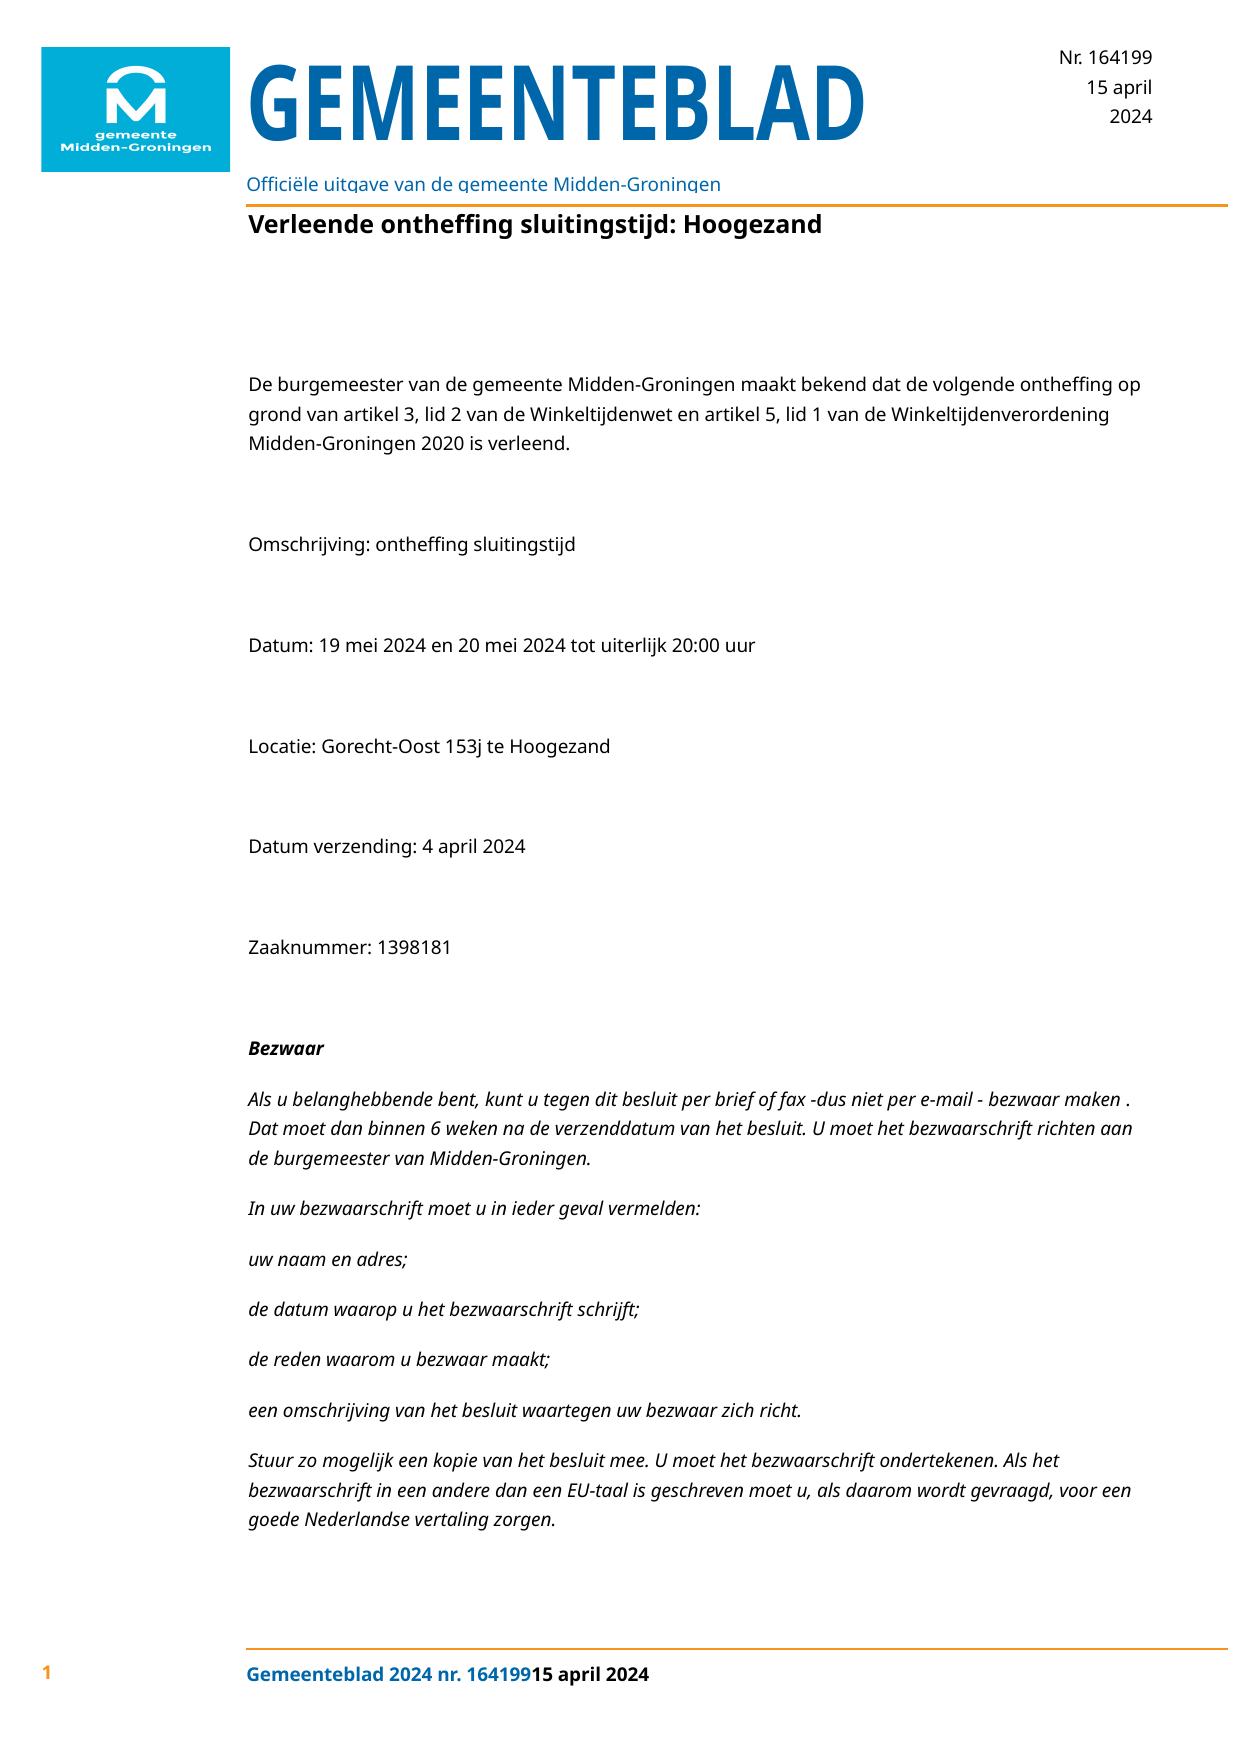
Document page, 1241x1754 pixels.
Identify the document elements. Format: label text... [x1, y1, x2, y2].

text Datum: 19 mei 2024 en 20 mei 2024 tot uiterlijk 20:00 uur [248, 632, 1152, 658]
text De burgemeester van de gemeente Midden-Groningen maakt bekend dat de volgende ontheffing op grond van artikel 3, lid 2 van de Winkeltijdenwet en artikel 5, lid 1 van de Winkeltijdenverordening Midden-Groningen 2020 is verleend. [248, 371, 1152, 456]
picture [184, 146, 190, 153]
text In uw bezwaarschrift moet u in ieder geval vermelden: [248, 1195, 1152, 1221]
text een omschrijving van het besluit waartegen uw bezwaar zich richt. [248, 1397, 1152, 1423]
text Stuur zo mogelijk een kopie van het besluit mee. U moet het bezwaarschrift ondertekenen. Als het bezwaarschrift in een andere dan een EU-taal is geschreven moet u, als daarom wordt gevraagd, voor een goede Nederlandse vertaling zorgen. [248, 1447, 1152, 1532]
text Bezwaar [248, 1035, 1152, 1061]
text de datum waarop u het bezwaarschrift schrijft; [248, 1296, 1152, 1322]
text Zaaknummer: 1398181 [248, 934, 1152, 960]
text de reden waarom u bezwaar maakt; [248, 1347, 1152, 1372]
text Verleende ontheffing sluitingstijd: Hoogezand [248, 207, 1152, 241]
text Als u belanghebbende bent, kunt u tegen dit besluit per brief of fax -dus niet per e-mail - bezwaar maken . Dat moet dan binnen 6 weken na de verzenddatum van het besluit. U moet het bezwaarschrift richten aan de burgemeester van Midden-Groningen. [248, 1086, 1152, 1171]
text uw naam en adres; [248, 1246, 1152, 1271]
text Omschrijving: ontheffing sluitingstijd [248, 531, 1152, 557]
picture [108, 66, 164, 82]
text Locatie: Gorecht-Oost 153j te Hoogezand [248, 733, 1152, 758]
picture [107, 89, 165, 122]
text Datum verzending: 4 april 2024 [248, 834, 1152, 859]
